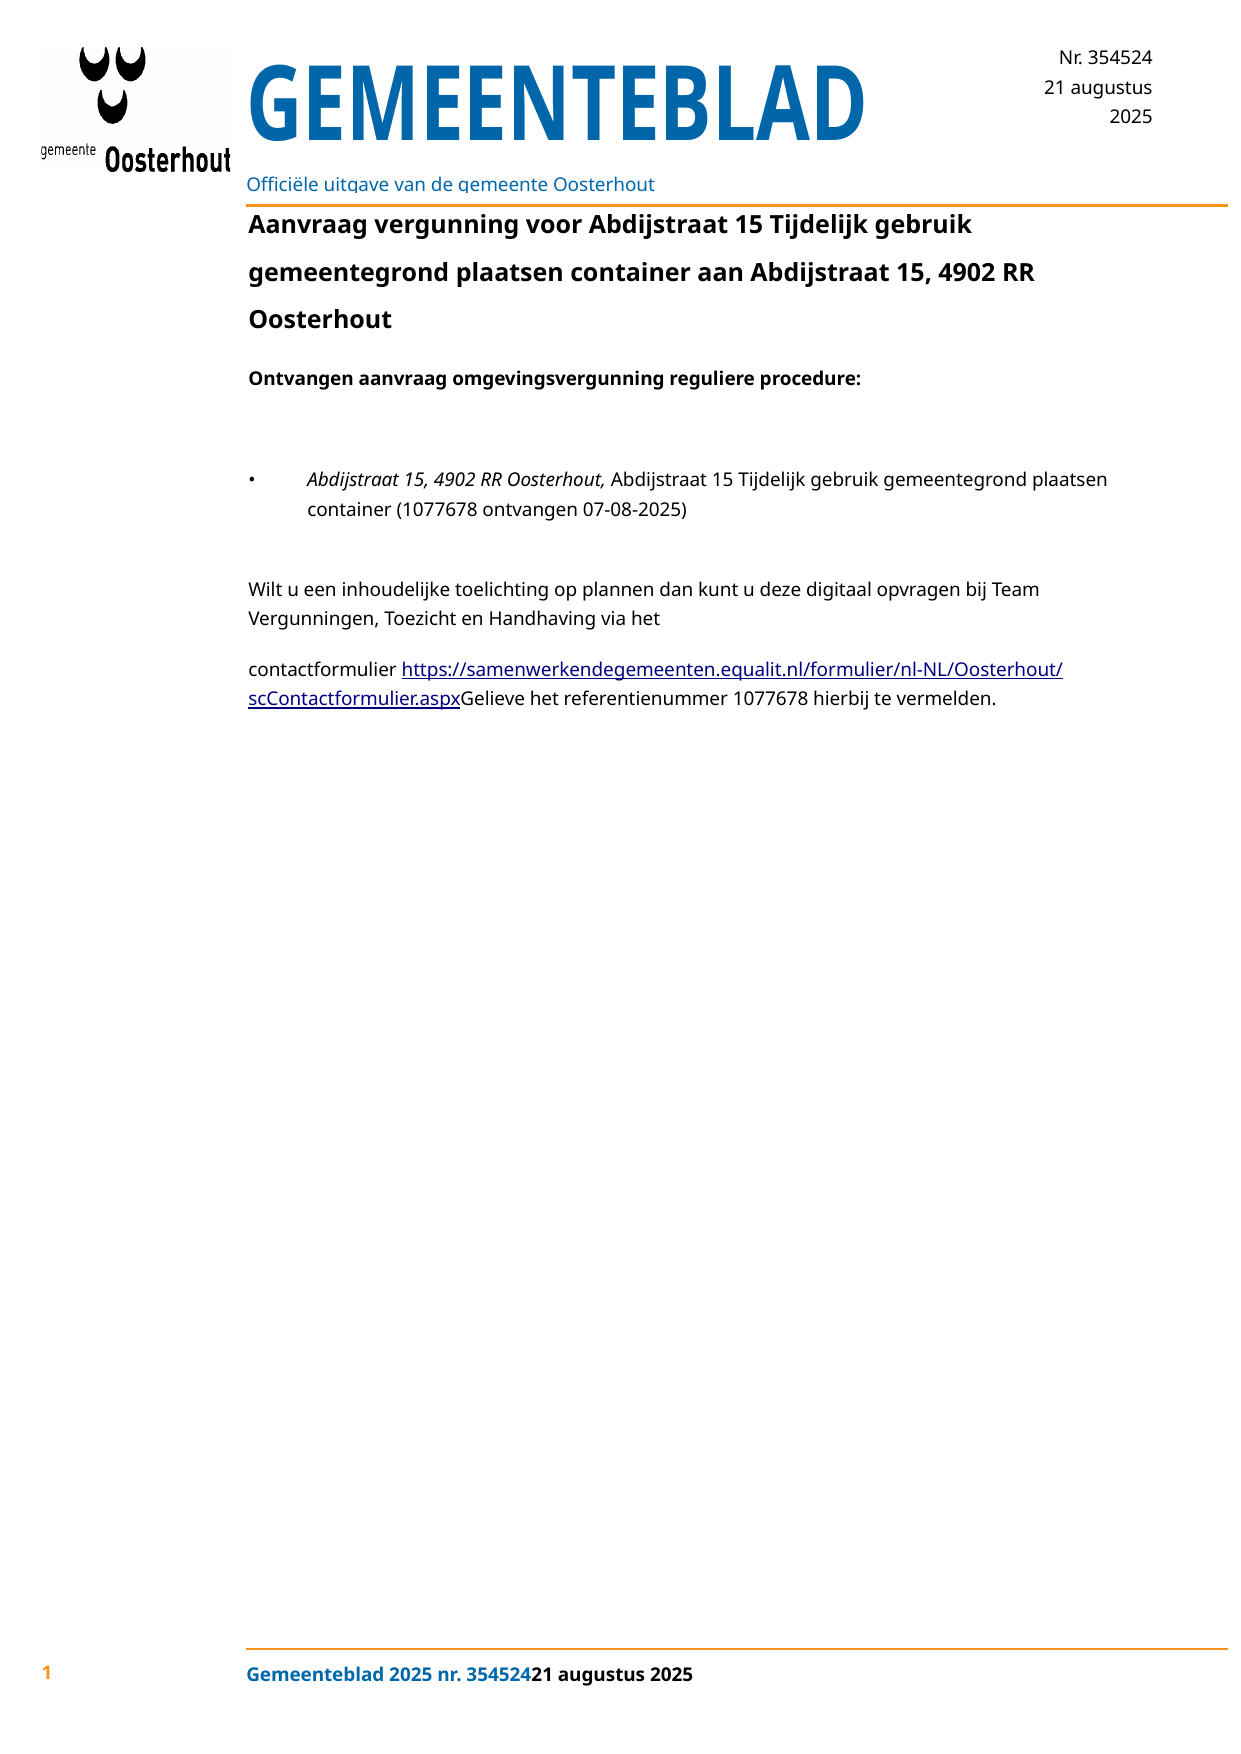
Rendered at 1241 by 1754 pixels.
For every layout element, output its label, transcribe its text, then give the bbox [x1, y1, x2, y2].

picture [41, 47, 231, 172]
text Aanvraag vergunning voor Abdijstraat 15 Tijdelijk gebruik gemeentegrond plaatsen container aan Abdijstraat 15, 4902 RR Oosterhout [248, 207, 1152, 336]
text Ontvangen aanvraag omgevingsvergunning reguliere procedure: [248, 366, 1152, 391]
text Wilt u een inhoudelijke toelichting op plannen dan kunt u deze digitaal opvragen bij Team Vergunningen, Toezicht en Handhaving via het [248, 576, 1152, 631]
list Abdijstraat 15, 4902 RR Oosterhout, Abdijstraat 15 Tijdelijk gebruik gemeentegrond plaatsen container (1077678 ontvangen 07-08-2025) [248, 466, 1152, 522]
text contactformulier https://samenwerkendegemeenten.equalit.nl/formulier/nl-NL/Oosterhout/scContactformulier.aspxGelieve het referentienummer 1077678 hierbij te vermelden. [248, 656, 1152, 711]
